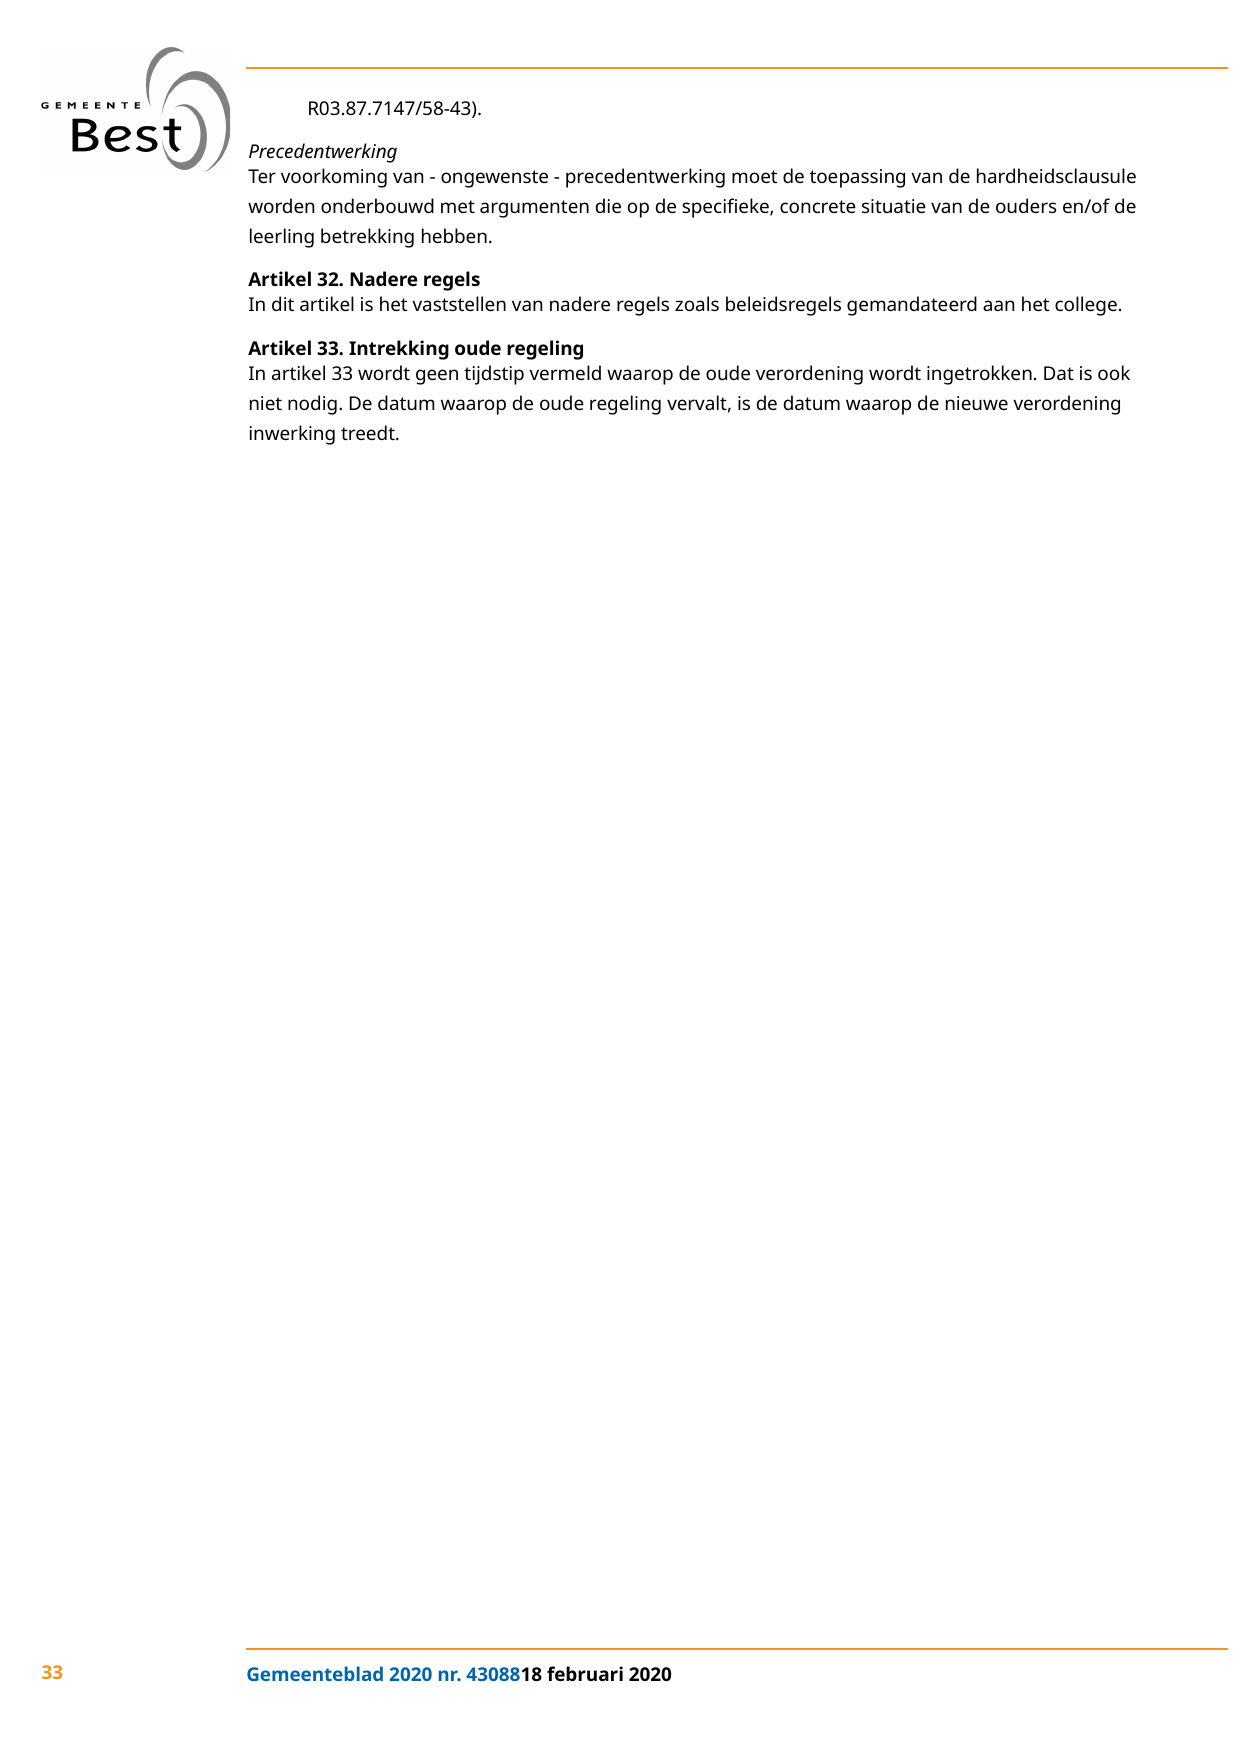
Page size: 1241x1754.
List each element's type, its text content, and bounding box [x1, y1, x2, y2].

text Ter voorkoming van - ongewenste - precedentwerking moet de toepassing van de hardheidsclausule worden onderbouwd met argumenten die op de specifieke, concrete situatie van de ouders en/of de leerling betrekking hebben. [248, 164, 1152, 248]
picture [41, 47, 231, 172]
text Precedentwerking [248, 138, 1152, 164]
text Artikel 32. Nadere regels [248, 266, 1152, 292]
text In dit artikel is het vaststellen van nadere regels zoals beleidsregels gemandateerd aan het college. [248, 292, 1152, 317]
text In artikel 33 wordt geen tijdstip vermeld waarop de oude verordening wordt ingetrokken. Dat is ook niet nodig. De datum waarop de oude regeling vervalt, is de datum waarop de nieuwe verordening inwerking treedt. [248, 361, 1152, 445]
list R03.87.7147/58-43). [248, 95, 1152, 121]
text Artikel 33. Intrekking oude regeling [248, 335, 1152, 361]
